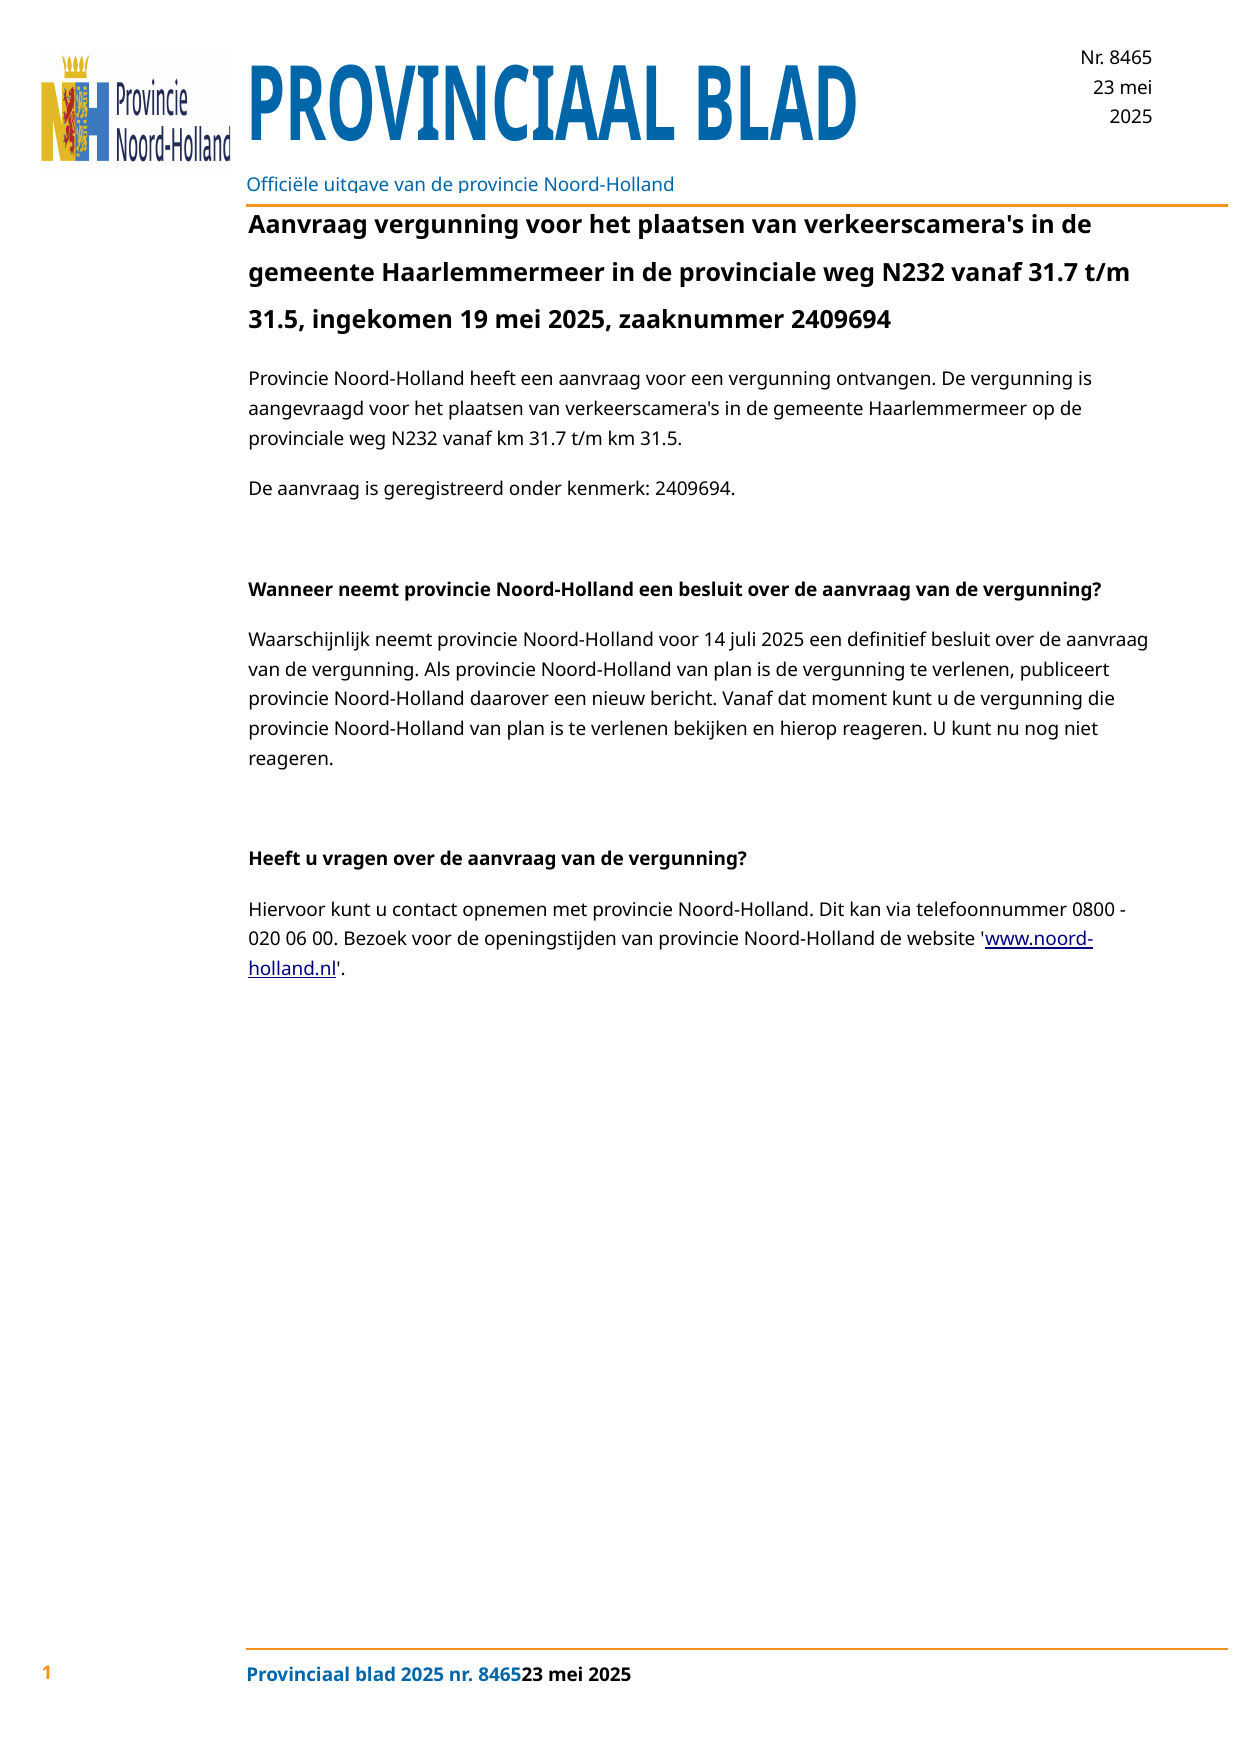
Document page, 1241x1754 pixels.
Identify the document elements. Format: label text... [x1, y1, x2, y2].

text Waarschijnlijk neemt provincie Noord-Holland voor 14 juli 2025 een definitief besluit over de aanvraag van de vergunning. Als provincie Noord-Holland van plan is de vergunning te verlenen, publiceert provincie Noord-Holland daarover een nieuw bericht. Vanaf dat moment kunt u de vergunning die provincie Noord-Holland van plan is te verlenen bekijken en hierop reageren. U kunt nu nog niet reageren. [248, 626, 1152, 770]
text Provincie Noord-Holland heeft een aanvraag voor een vergunning ontvangen. De vergunning is aangevraagd voor het plaatsen van verkeerscamera's in de gemeente Haarlemmermeer op de provinciale weg N232 vanaf km 31.7 t/m km 31.5. [248, 366, 1152, 450]
text Heeft u vragen over de aanvraag van de vergunning? [248, 846, 1152, 871]
picture [41, 47, 231, 172]
text De aanvraag is geregistreerd onder kenmerk: 2409694. [248, 475, 1152, 501]
text Aanvraag vergunning voor het plaatsen van verkeerscamera's in de gemeente Haarlemmermeer in de provinciale weg N232 vanaf 31.7 t/m 31.5, ingekomen 19 mei 2025, zaaknummer 2409694 [248, 207, 1152, 336]
text Hiervoor kunt u contact opnemen met provincie Noord-Holland. Dit kan via telefoonnummer 0800 - 020 06 00. Bezoek voor de openingstijden van provincie Noord-Holland de website 'www.noord-holland.nl'. [248, 896, 1152, 981]
text Wanneer neemt provincie Noord-Holland een besluit over de aanvraag van de vergunning? [248, 576, 1152, 602]
